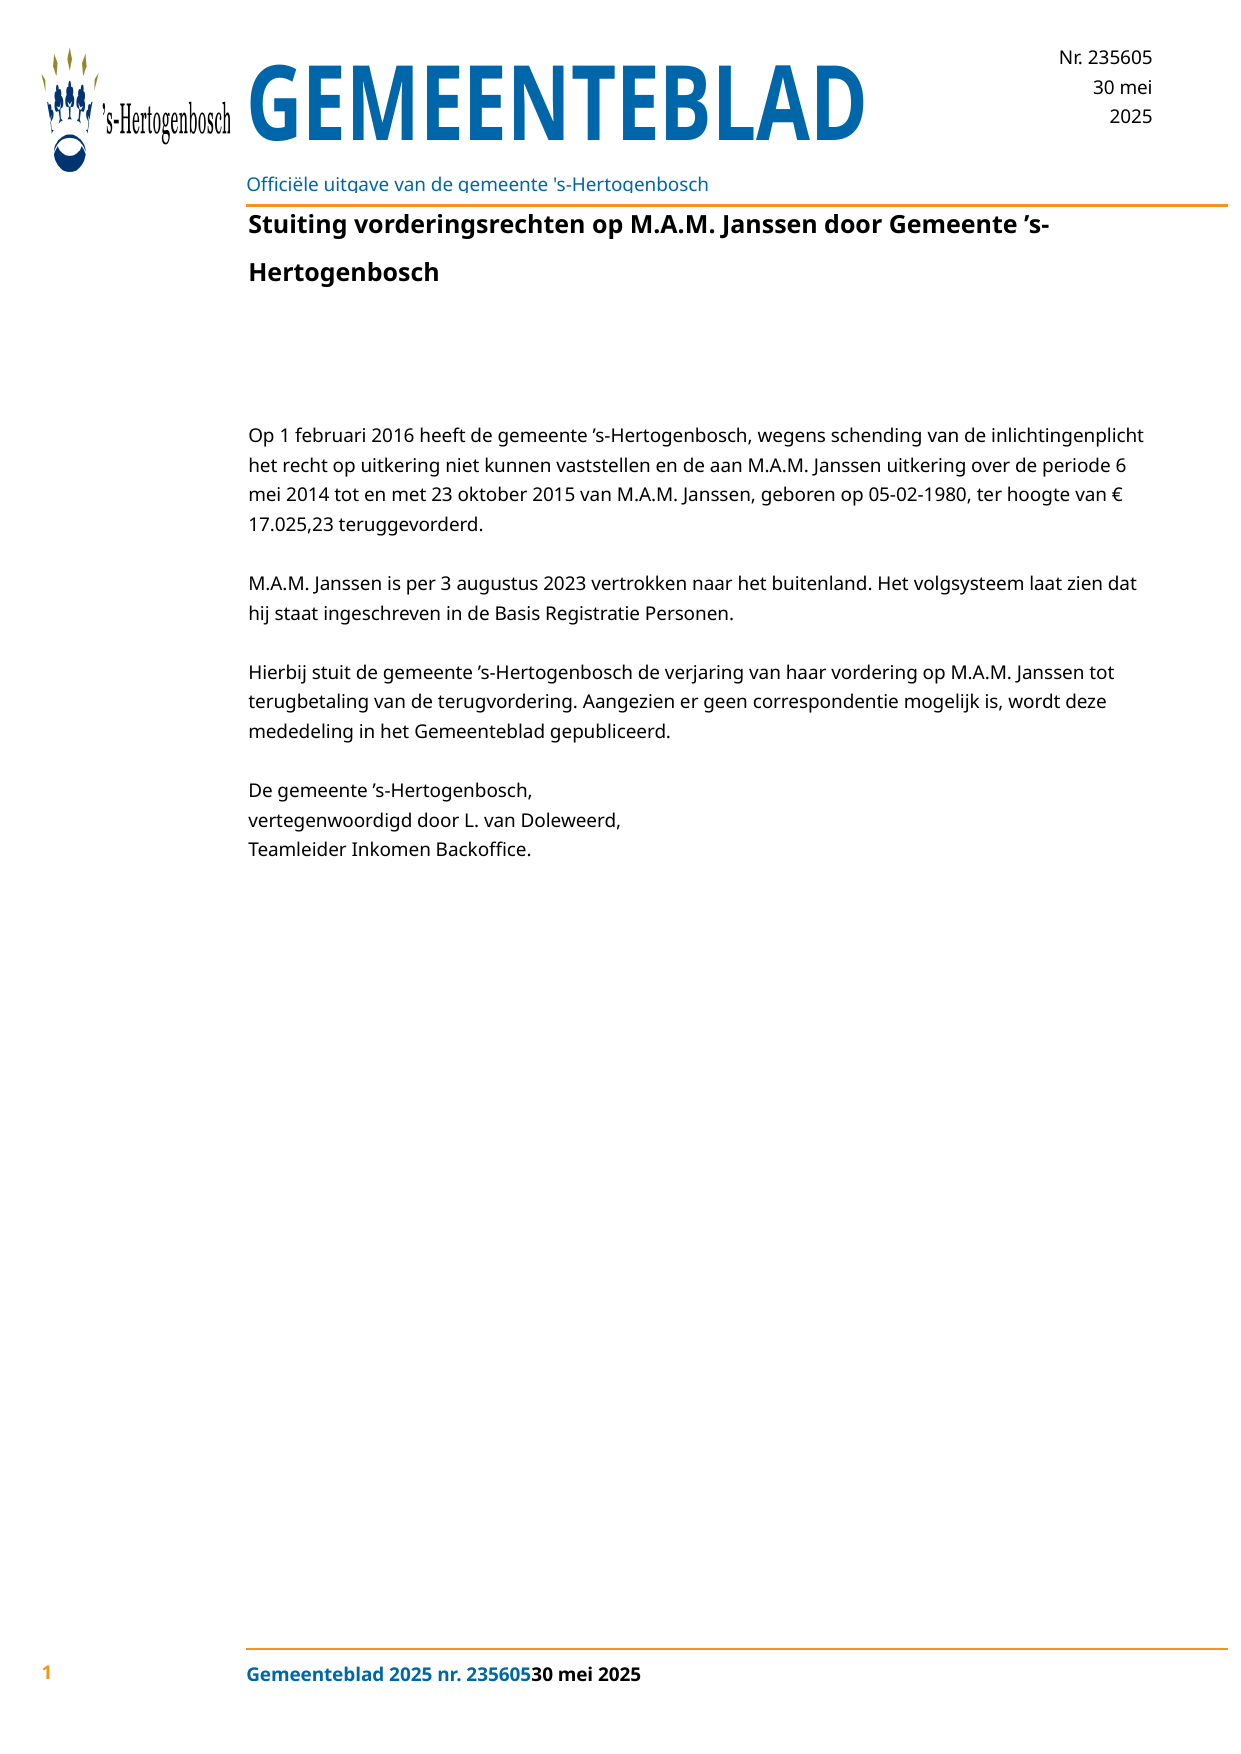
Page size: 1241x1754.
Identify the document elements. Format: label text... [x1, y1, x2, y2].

text M.A.M. Janssen is per 3 augustus 2023 vertrokken naar het buitenland. Het volgsysteem laat zien dat hij staat ingeschreven in de Basis Registratie Personen. [248, 570, 1152, 626]
text Stuiting vorderingsrechten op M.A.M. Janssen door Gemeente ’s-Hertogenbosch [248, 207, 1152, 288]
text vertegenwoordigd door L. van Doleweerd, [248, 807, 1152, 833]
picture [41, 47, 231, 172]
text Hierbij stuit de gemeente ’s-Hertogenbosch de verjaring van haar vordering op M.A.M. Janssen tot terugbetaling van de terugvordering. Aangezien er geen correspondentie mogelijk is, wordt deze mededeling in het Gemeenteblad gepubliceerd. [248, 659, 1152, 744]
text Op 1 februari 2016 heeft de gemeente ’s-Hertogenbosch, wegens schending van de inlichtingenplicht het recht op uitkering niet kunnen vaststellen en de aan M.A.M. Janssen uitkering over de periode 6 mei 2014 tot en met 23 oktober 2015 van M.A.M. Janssen, geboren op 05-02-1980, ter hoogte van € 17.025,23 teruggevorderd. [248, 422, 1152, 537]
text Teamleider Inkomen Backoffice. [248, 837, 1152, 862]
text De gemeente ’s-Hertogenbosch, [248, 777, 1152, 803]
